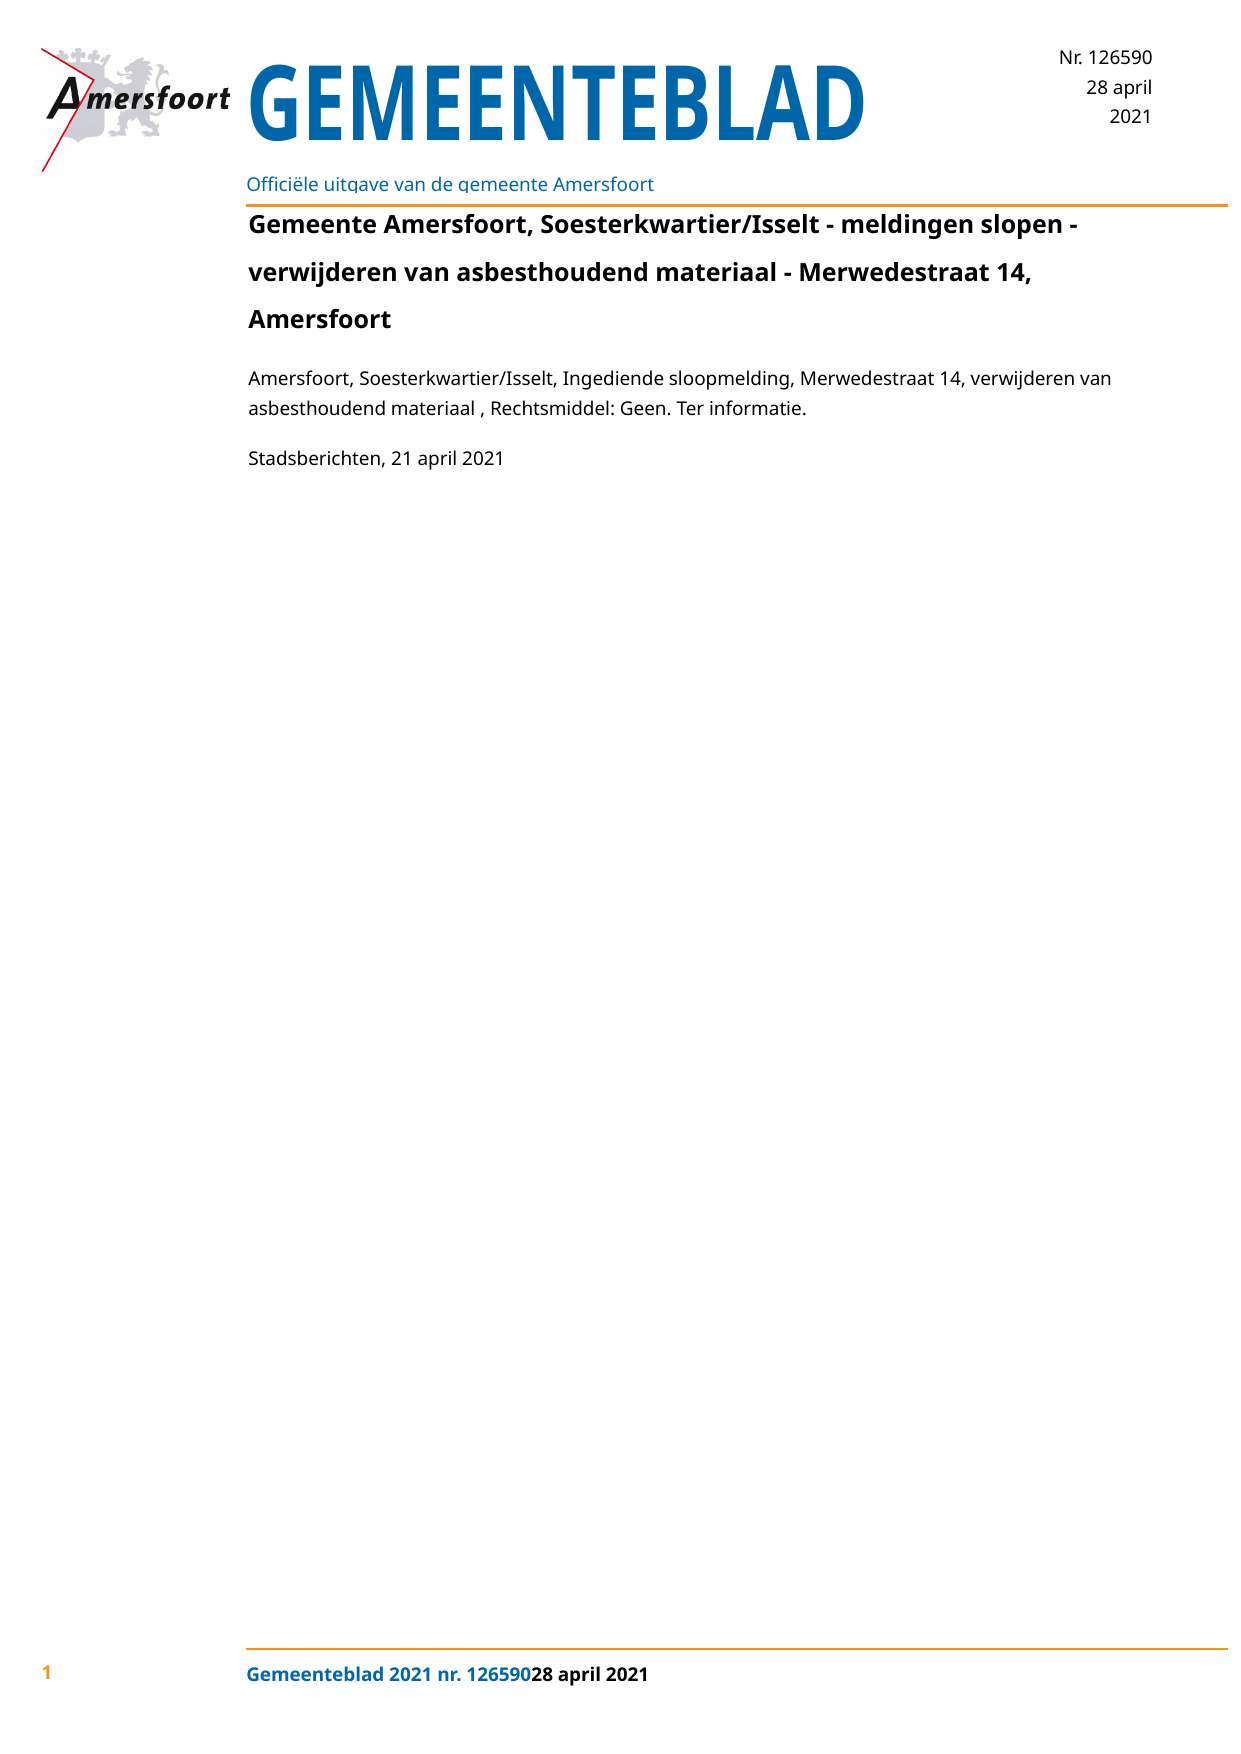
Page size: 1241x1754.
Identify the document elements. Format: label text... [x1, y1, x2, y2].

text Gemeente Amersfoort, Soesterkwartier/Isselt - meldingen slopen - verwijderen van asbesthoudend materiaal - Merwedestraat 14, Amersfoort [248, 207, 1152, 336]
text Amersfoort, Soesterkwartier/Isselt, Ingediende sloopmelding, Merwedestraat 14, verwijderen van asbesthoudend materiaal , Rechtsmiddel: Geen. Ter informatie. [248, 366, 1152, 421]
picture [41, 47, 231, 172]
text Stadsberichten, 21 april 2021 [248, 446, 1152, 471]
